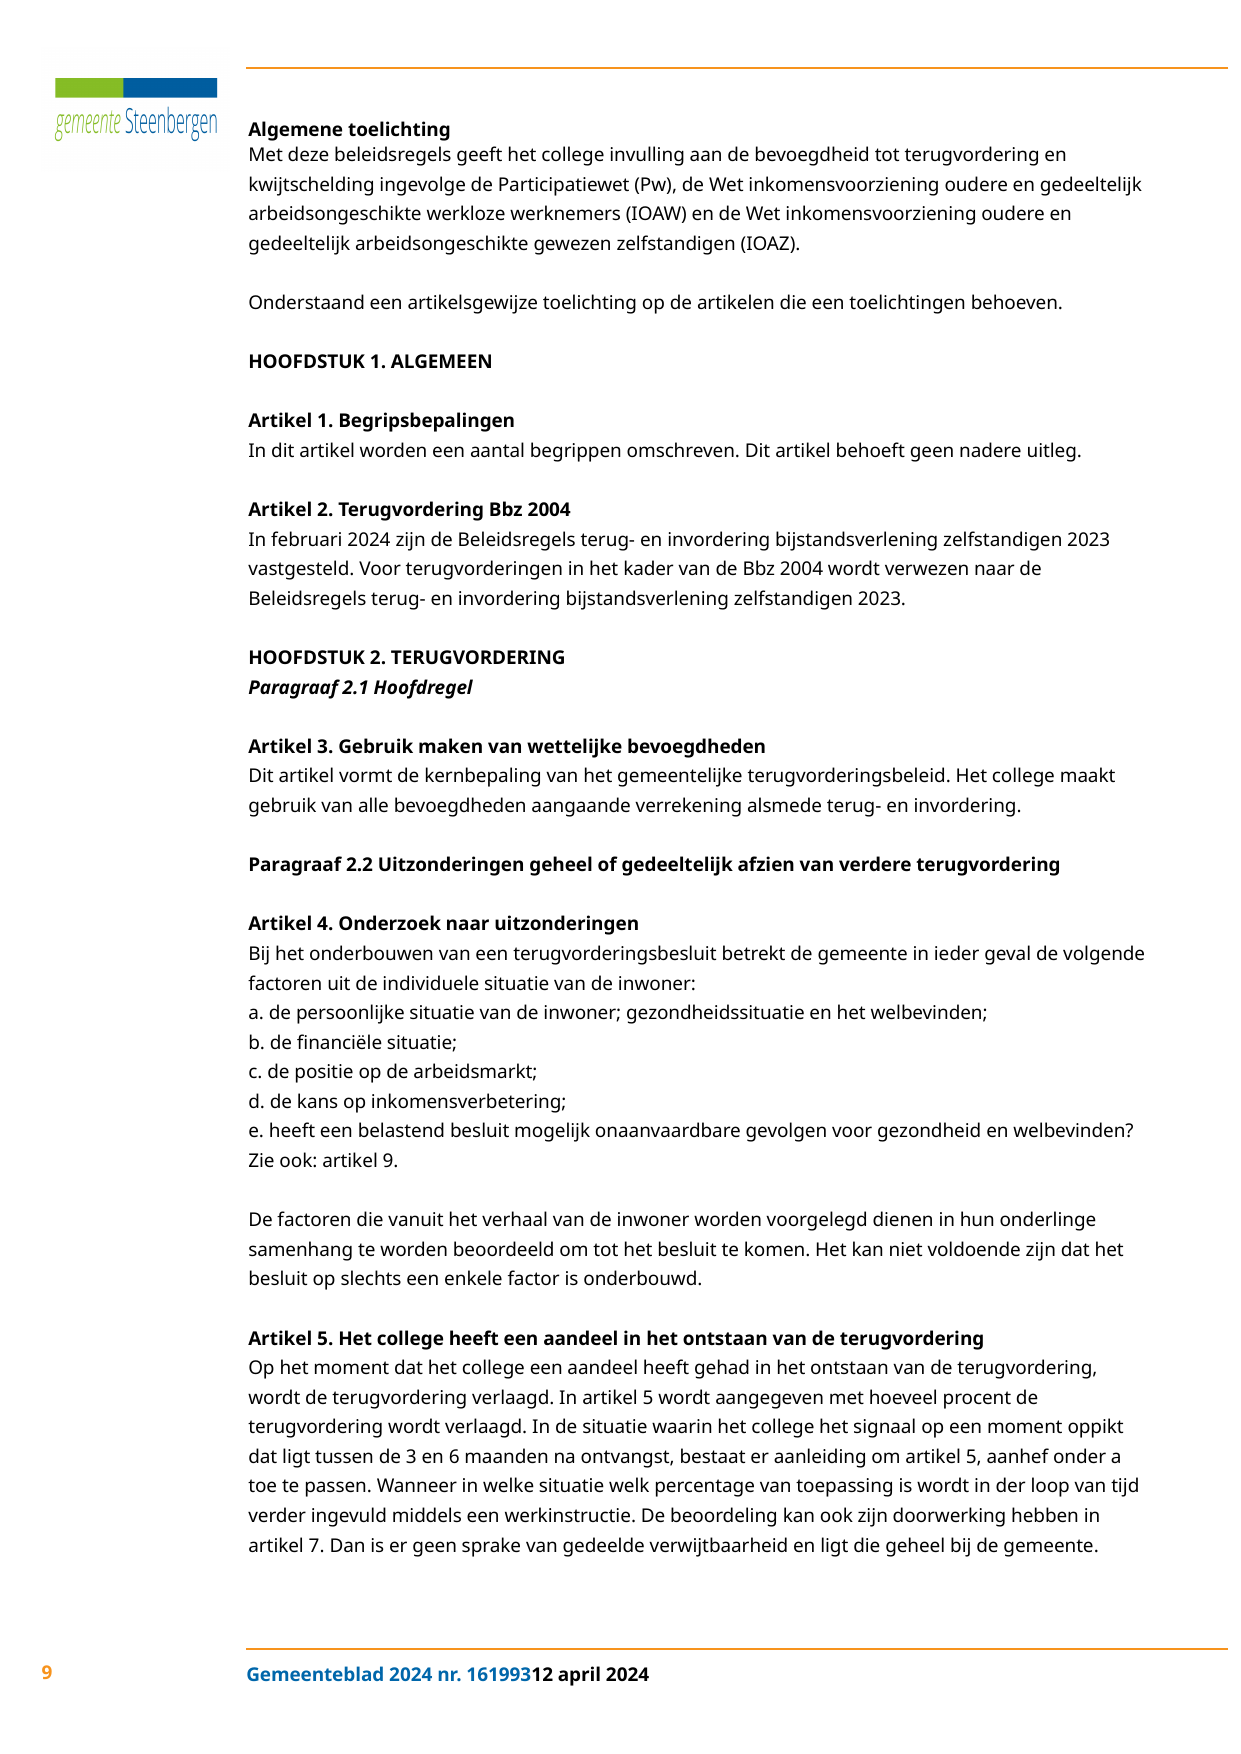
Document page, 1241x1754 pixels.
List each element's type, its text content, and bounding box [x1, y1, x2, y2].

text HOOFDSTUK 2. TERUGVORDERING [248, 644, 1152, 670]
text c. de positie op de arbeidsmarkt; [248, 1058, 1152, 1084]
text Paragraaf 2.1 Hoofdregel [248, 674, 1152, 700]
text Artikel 5. Het college heeft een aandeel in het ontstaan van de terugvordering [248, 1325, 1152, 1351]
text In februari 2024 zijn de Beleidsregels terug- en invordering bijstandsverlening zelfstandigen 2023 vastgesteld. Voor terugvorderingen in het kader van de Bbz 2004 wordt verwezen naar de Beleidsregels terug- en invordering bijstandsverlening zelfstandigen 2023. [248, 526, 1152, 611]
text Bij het onderbouwen van een terugvorderingsbesluit betrekt de gemeente in ieder geval de volgende factoren uit de individuele situatie van de inwoner: [248, 940, 1152, 996]
text Paragraaf 2.2 Uitzonderingen geheel of gedeeltelijk afzien van verdere terugvordering [248, 851, 1152, 877]
picture [41, 47, 231, 172]
text Algemene toelichting [248, 116, 1152, 141]
text Op het moment dat het college een aandeel heeft gehad in het ontstaan van de terugvordering, wordt de terugvordering verlaagd. In artikel 5 wordt aangegeven met hoeveel procent de terugvordering wordt verlaagd. In de situatie waarin het college het signaal op een moment oppikt dat ligt tussen de 3 en 6 maanden na ontvangst, bestaat er aanleiding om artikel 5, aanhef onder a toe te passen. Wanneer in welke situatie welk percentage van toepassing is wordt in der loop van tijd verder ingevuld middels een werkinstructie. De beoordeling kan ook zijn doorwerking hebben in artikel 7. Dan is er geen sprake van gedeelde verwijtbaarheid en ligt die geheel bij de gemeente. [248, 1354, 1152, 1558]
text d. de kans op inkomensverbetering; [248, 1088, 1152, 1114]
text Artikel 2. Terugvordering Bbz 2004 [248, 496, 1152, 522]
text Onderstaand een artikelsgewijze toelichting op de artikelen die een toelichtingen behoeven. [248, 289, 1152, 315]
text e. heeft een belastend besluit mogelijk onaanvaardbare gevolgen voor gezondheid en welbevinden? Zie ook: artikel 9. [248, 1118, 1152, 1173]
text HOOFDSTUK 1. ALGEMEEN [248, 348, 1152, 374]
text De factoren die vanuit het verhaal van de inwoner worden voorgelegd dienen in hun onderlinge samenhang te worden beoordeeld om tot het besluit te komen. Het kan niet voldoende zijn dat het besluit op slechts een enkele factor is onderbouwd. [248, 1206, 1152, 1291]
text Met deze beleidsregels geeft het college invulling aan de bevoegdheid tot terugvordering en kwijtschelding ingevolge de Participatiewet (Pw), de Wet inkomensvoorziening oudere en gedeeltelijk arbeidsongeschikte werkloze werknemers (IOAW) en de Wet inkomensvoorziening oudere en gedeeltelijk arbeidsongeschikte gewezen zelfstandigen (IOAZ). [248, 141, 1152, 256]
text b. de financiële situatie; [248, 1029, 1152, 1055]
text Artikel 1. Begripsbepalingen [248, 408, 1152, 433]
text Artikel 4. Onderzoek naar uitzonderingen [248, 911, 1152, 936]
text Artikel 3. Gebruik maken van wettelijke bevoegdheden [248, 733, 1152, 759]
text In dit artikel worden een aantal begrippen omschreven. Dit artikel behoeft geen nadere uitleg. [248, 437, 1152, 463]
text a. de persoonlijke situatie van de inwoner; gezondheidssituatie en het welbevinden; [248, 999, 1152, 1025]
text Dit artikel vormt de kernbepaling van het gemeentelijke terugvorderingsbeleid. Het college maakt gebruik van alle bevoegdheden aangaande verrekening alsmede terug- en invordering. [248, 763, 1152, 818]
